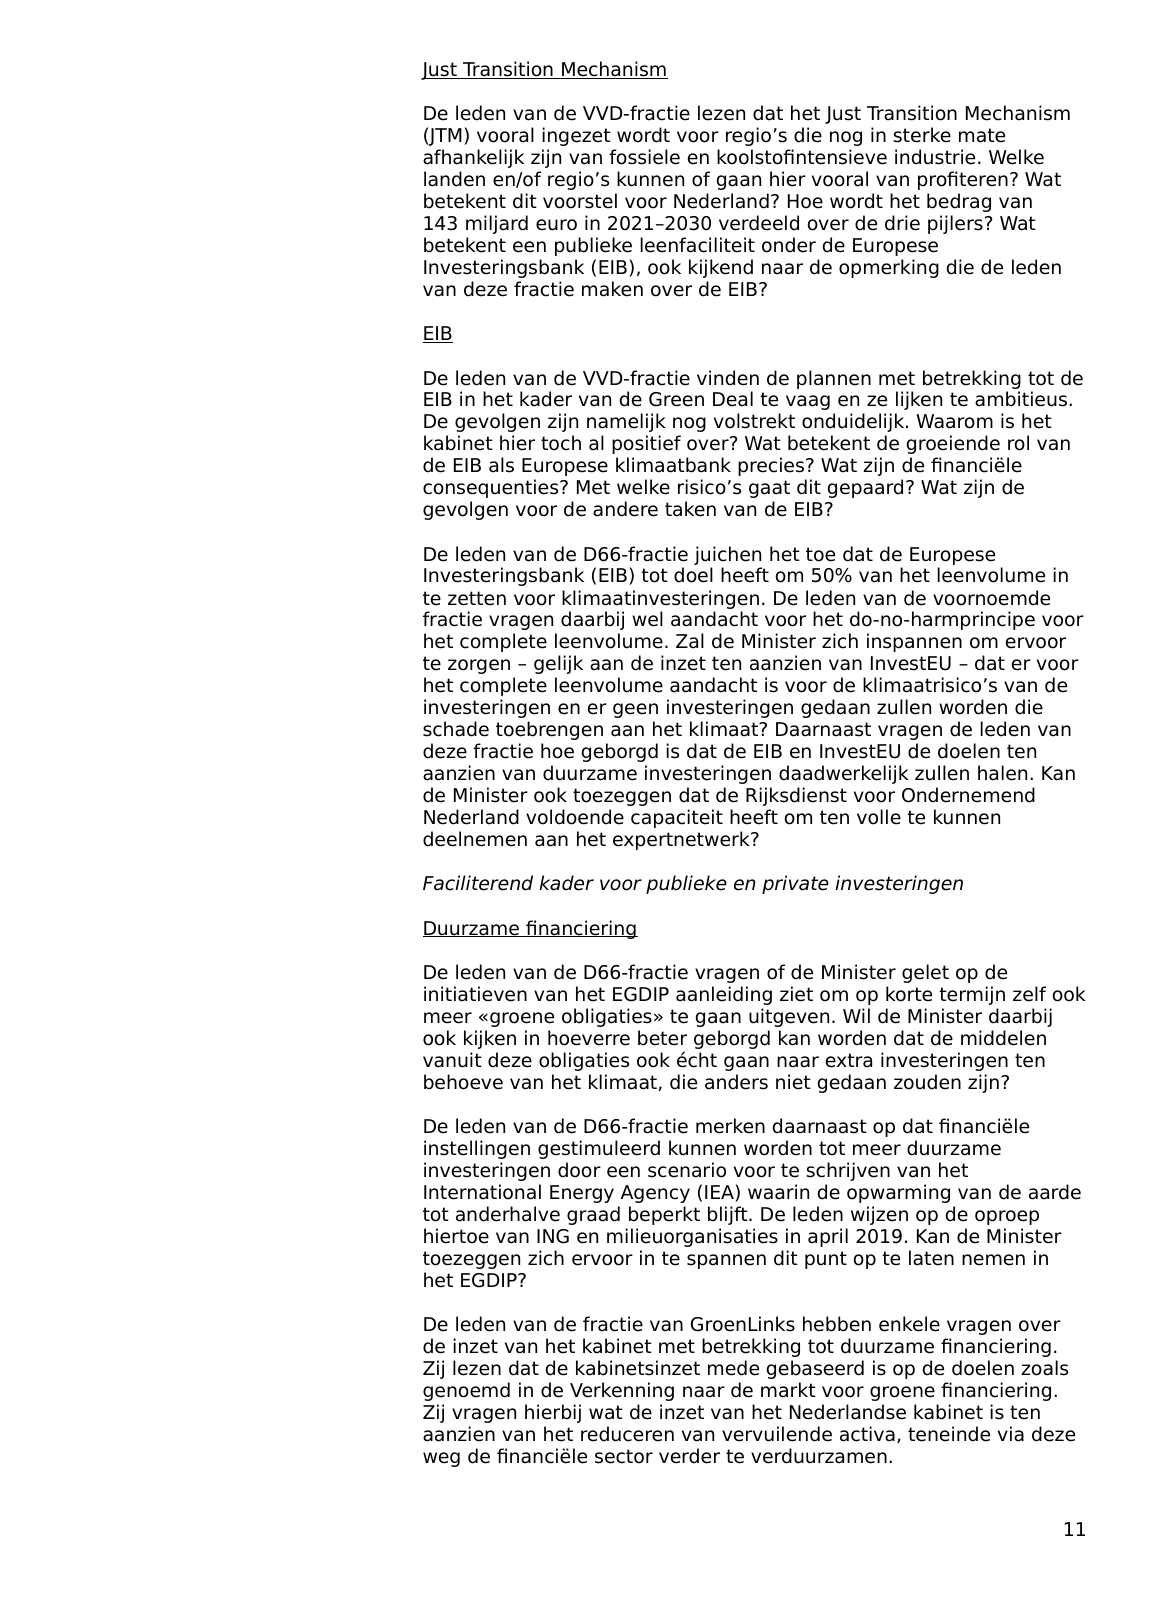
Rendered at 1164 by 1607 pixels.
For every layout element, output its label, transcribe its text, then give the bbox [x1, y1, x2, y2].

text De leden van de VVD-fractie vinden de plannen met betrekking tot de EIB in het kader van de Green Deal te vaag en ze lijken te ambitieus. De gevolgen zijn namelijk nog volstrekt onduidelijk. Waarom is het kabinet hier toch al positief over? Wat betekent de groeiende rol van de EIB als Europese klimaatbank precies? Wat zijn de financiële consequenties? Met welke risico’s gaat dit gepaard? Wat zijn de gevolgen voor de andere taken van de EIB? [422, 367, 1087, 521]
text De leden van de VVD-fractie lezen dat het Just Transition Mechanism (JTM) vooral ingezet wordt voor regio’s die nog in sterke mate afhankelijk zijn van fossiele en koolstofintensieve industrie. Welke landen en/of regio’s kunnen of gaan hier vooral van profiteren? Wat betekent dit voorstel voor Nederland? Hoe wordt het bedrag van 143 miljard euro in 2021–2030 verdeeld over de drie pijlers? Wat betekent een publieke leenfaciliteit onder de Europese Investeringsbank (EIB), ook kijkend naar de opmerking die de leden van deze fractie maken over de EIB? [422, 103, 1087, 301]
text De leden van de fractie van GroenLinks hebben enkele vragen over de inzet van het kabinet met betrekking tot duurzame financiering. Zij lezen dat de kabinetsinzet mede gebaseerd is op de doelen zoals genoemd in de Verkenning naar de markt voor groene financiering. Zij vragen hierbij wat de inzet van het Nederlandse kabinet is ten aanzien van het reduceren van vervuilende activa, teneinde via deze weg de financiële sector verder te verduurzamen. [422, 1314, 1087, 1468]
text De leden van de D66-fractie vragen of de Minister gelet op de initiatieven van het EGDIP aanleiding ziet om op korte termijn zelf ook meer «groene obligaties» te gaan uitgeven. Wil de Minister daarbij ook kijken in hoeverre beter geborgd kan worden dat de middelen vanuit deze obligaties ook écht gaan naar extra investeringen ten behoeve van het klimaat, die anders niet gedaan zouden zijn? [422, 962, 1087, 1093]
subtitle Duurzame financiering [422, 917, 1087, 939]
subtitle Faciliterend kader voor publieke en private investeringen [422, 873, 1087, 895]
text De leden van de D66-fractie juichen het toe dat de Europese Investeringsbank (EIB) tot doel heeft om 50% van het leenvolume in te zetten voor klimaatinvesteringen. De leden van de voornoemde fractie vragen daarbij wel aandacht voor het do-no-harmprincipe voor het complete leenvolume. Zal de Minister zich inspannen om ervoor te zorgen – gelijk aan de inzet ten aanzien van InvestEU – dat er voor het complete leenvolume aandacht is voor de klimaatrisico’s van de investeringen en er geen investeringen gedaan zullen worden die schade toebrengen aan het klimaat? Daarnaast vragen de leden van deze fractie hoe geborgd is dat de EIB en InvestEU de doelen ten aanzien van duurzame investeringen daadwerkelijk zullen halen. Kan de Minister ook toezeggen dat de Rijksdienst voor Ondernemend Nederland voldoende capaciteit heeft om ten volle te kunnen deelnemen aan het expertnetwerk? [422, 543, 1087, 851]
text De leden van de D66-fractie merken daarnaast op dat financiële instellingen gestimuleerd kunnen worden tot meer duurzame investeringen door een scenario voor te schrijven van het International Energy Agency (IEA) waarin de opwarming van de aarde tot anderhalve graad beperkt blijft. De leden wijzen op de oproep hiertoe van ING en milieuorganisaties in april 2019. Kan de Minister toezeggen zich ervoor in te spannen dit punt op te laten nemen in het EGDIP? [422, 1116, 1087, 1292]
subtitle Just Transition Mechanism [422, 59, 1087, 81]
subtitle EIB [422, 323, 1087, 345]
